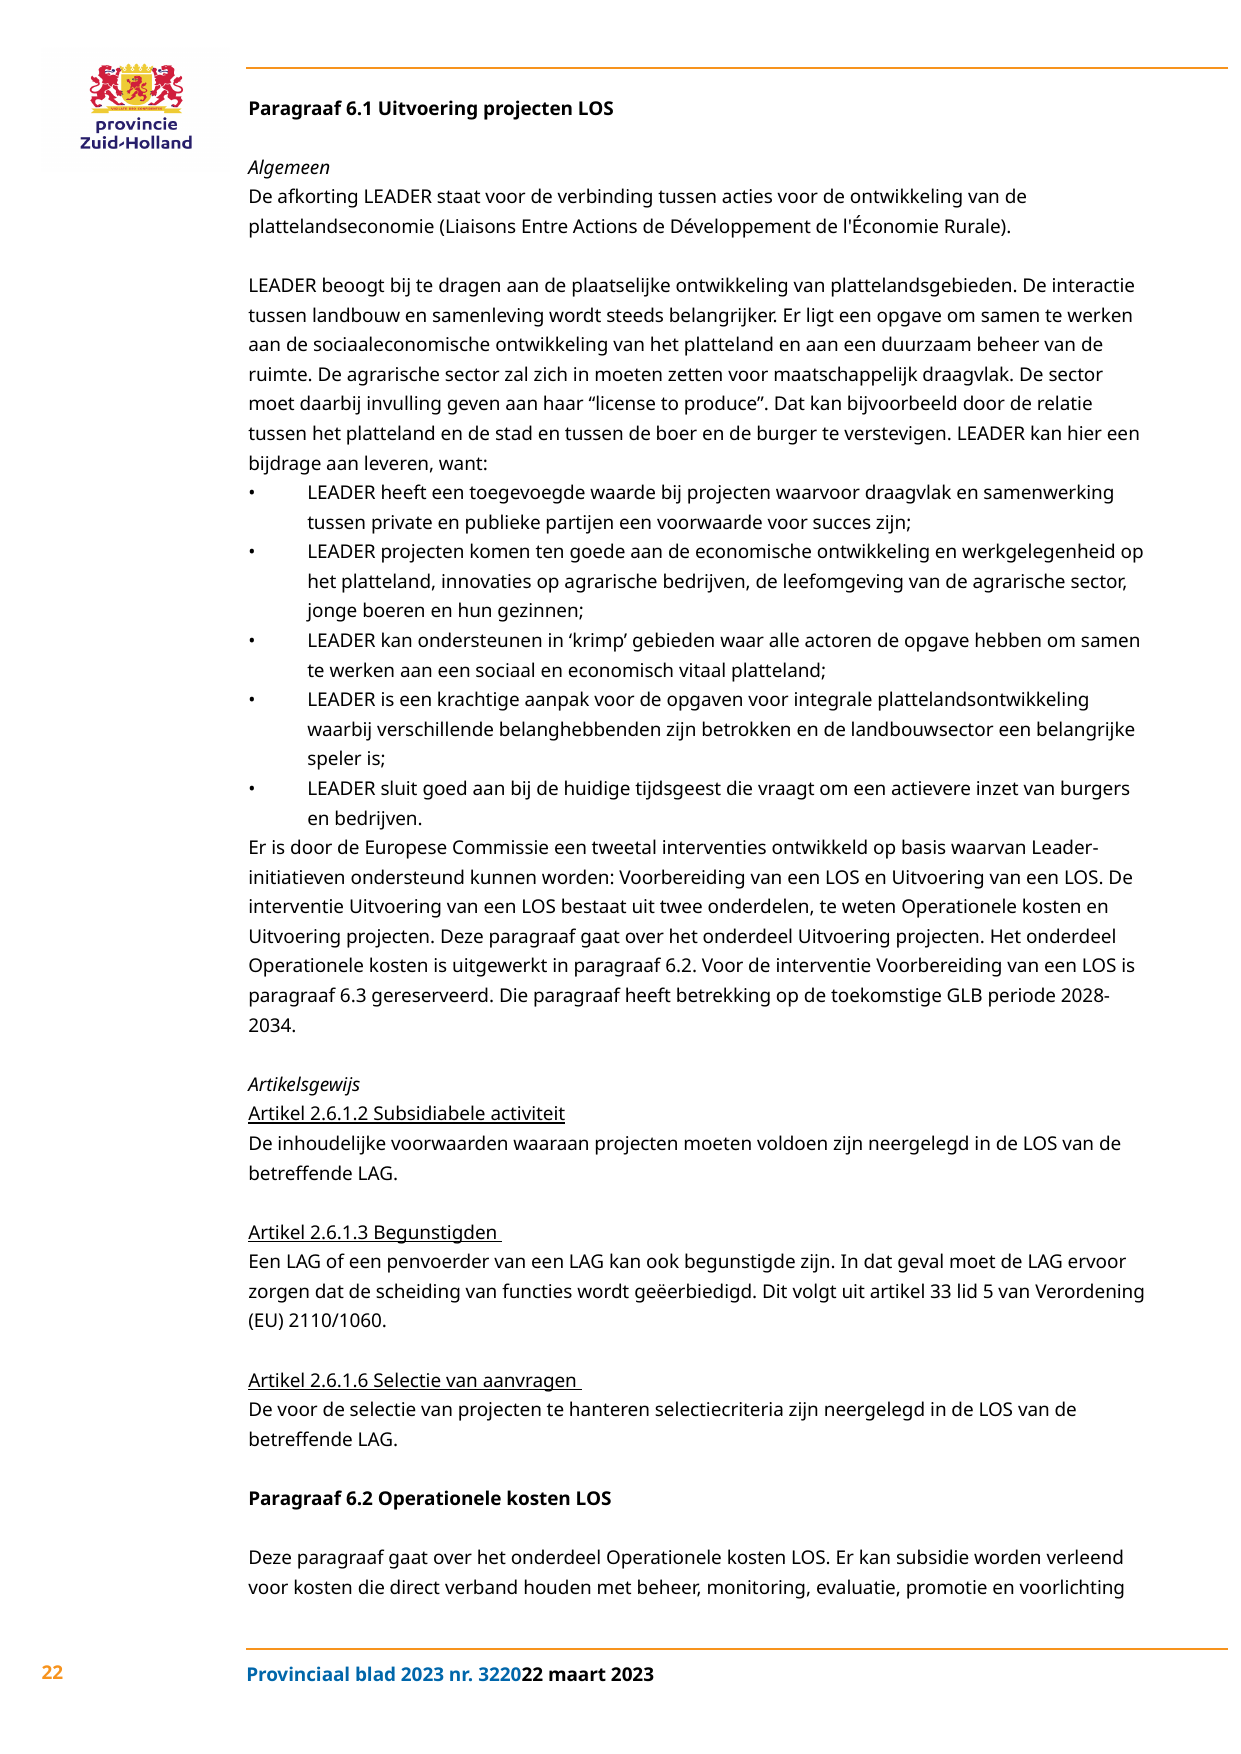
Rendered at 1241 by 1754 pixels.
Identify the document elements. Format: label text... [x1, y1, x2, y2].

list LEADER kan ondersteunen in ‘krimp’ gebieden waar alle actoren de opgave hebben om samen te werken aan een sociaal en economisch vitaal platteland; [248, 627, 1152, 683]
text Artikelsgewijs [248, 1071, 1152, 1097]
text De afkorting LEADER staat voor de verbinding tussen acties voor de ontwikkeling van de plattelandseconomie (Liaisons Entre Actions de Développement de l'Économie Rurale). [248, 183, 1152, 239]
text Deze paragraaf gaat over het onderdeel Operationele kosten LOS. Er kan subsidie worden verleend voor kosten die direct verband houden met beheer, monitoring, evaluatie, promotie en voorlichting [248, 1544, 1152, 1600]
text Paragraaf 6.1 Uitvoering projecten LOS [248, 95, 1152, 121]
text De voor de selectie van projecten te hanteren selectiecriteria zijn neergelegd in de LOS van de betreffende LAG. [248, 1396, 1152, 1452]
picture [41, 47, 231, 172]
text Artikel 2.6.1.2 Subsidiabele activiteit [248, 1101, 1152, 1126]
text Een LAG of een penvoerder van een LAG kan ook begunstigde zijn. In dat geval moet de LAG ervoor zorgen dat de scheiding van functies wordt geëerbiedigd. Dit volgt uit artikel 33 lid 5 van Verordening (EU) 2110/1060. [248, 1248, 1152, 1333]
text Algemeen [248, 154, 1152, 180]
text Er is door de Europese Commissie een tweetal interventies ontwikkeld op basis waarvan Leader-initiatieven ondersteund kunnen worden: Voorbereiding van een LOS en Uitvoering van een LOS. De interventie Uitvoering van een LOS bestaat uit twee onderdelen, te weten Operationele kosten en Uitvoering projecten. Deze paragraaf gaat over het onderdeel Uitvoering projecten. Het onderdeel Operationele kosten is uitgewerkt in paragraaf 6.2. Voor de interventie Voorbereiding van een LOS is paragraaf 6.3 gereserveerd. Die paragraaf heeft betrekking op de toekomstige GLB periode 2028-2034. [248, 834, 1152, 1038]
list LEADER sluit goed aan bij de huidige tijdsgeest die vraagt om een actievere inzet van burgers en bedrijven. [248, 775, 1152, 831]
text LEADER beoogt bij te dragen aan de plaatselijke ontwikkeling van plattelandsgebieden. De interactie tussen landbouw en samenleving wordt steeds belangrijker. Er ligt een opgave om samen te werken aan de sociaaleconomische ontwikkeling van het platteland en aan een duurzaam beheer van de ruimte. De agrarische sector zal zich in moeten zetten voor maatschappelijk draagvlak. De sector moet daarbij invulling geven aan haar “license to produce”. Dat kan bijvoorbeeld door de relatie tussen het platteland en de stad en tussen de boer en de burger te verstevigen. LEADER kan hier een bijdrage aan leveren, want: [248, 272, 1152, 476]
text Paragraaf 6.2 Operationele kosten LOS [248, 1485, 1152, 1511]
list LEADER projecten komen ten goede aan de economische ontwikkeling en werkgelegenheid op het platteland, innovaties op agrarische bedrijven, de leefomgeving van de agrarische sector, jonge boeren en hun gezinnen; [248, 538, 1152, 623]
text Artikel 2.6.1.6 Selectie van aanvragen [248, 1367, 1152, 1393]
list LEADER heeft een toegevoegde waarde bij projecten waarvoor draagvlak en samenwerking tussen private en publieke partijen een voorwaarde voor succes zijn; [248, 479, 1152, 535]
text De inhoudelijke voorwaarden waaraan projecten moeten voldoen zijn neergelegd in de LOS van de betreffende LAG. [248, 1130, 1152, 1186]
list LEADER is een krachtige aanpak voor de opgaven voor integrale plattelandsontwikkeling waarbij verschillende belanghebbenden zijn betrokken en de landbouwsector een belangrijke speler is; [248, 686, 1152, 771]
text Artikel 2.6.1.3 Begunstigden [248, 1219, 1152, 1245]
